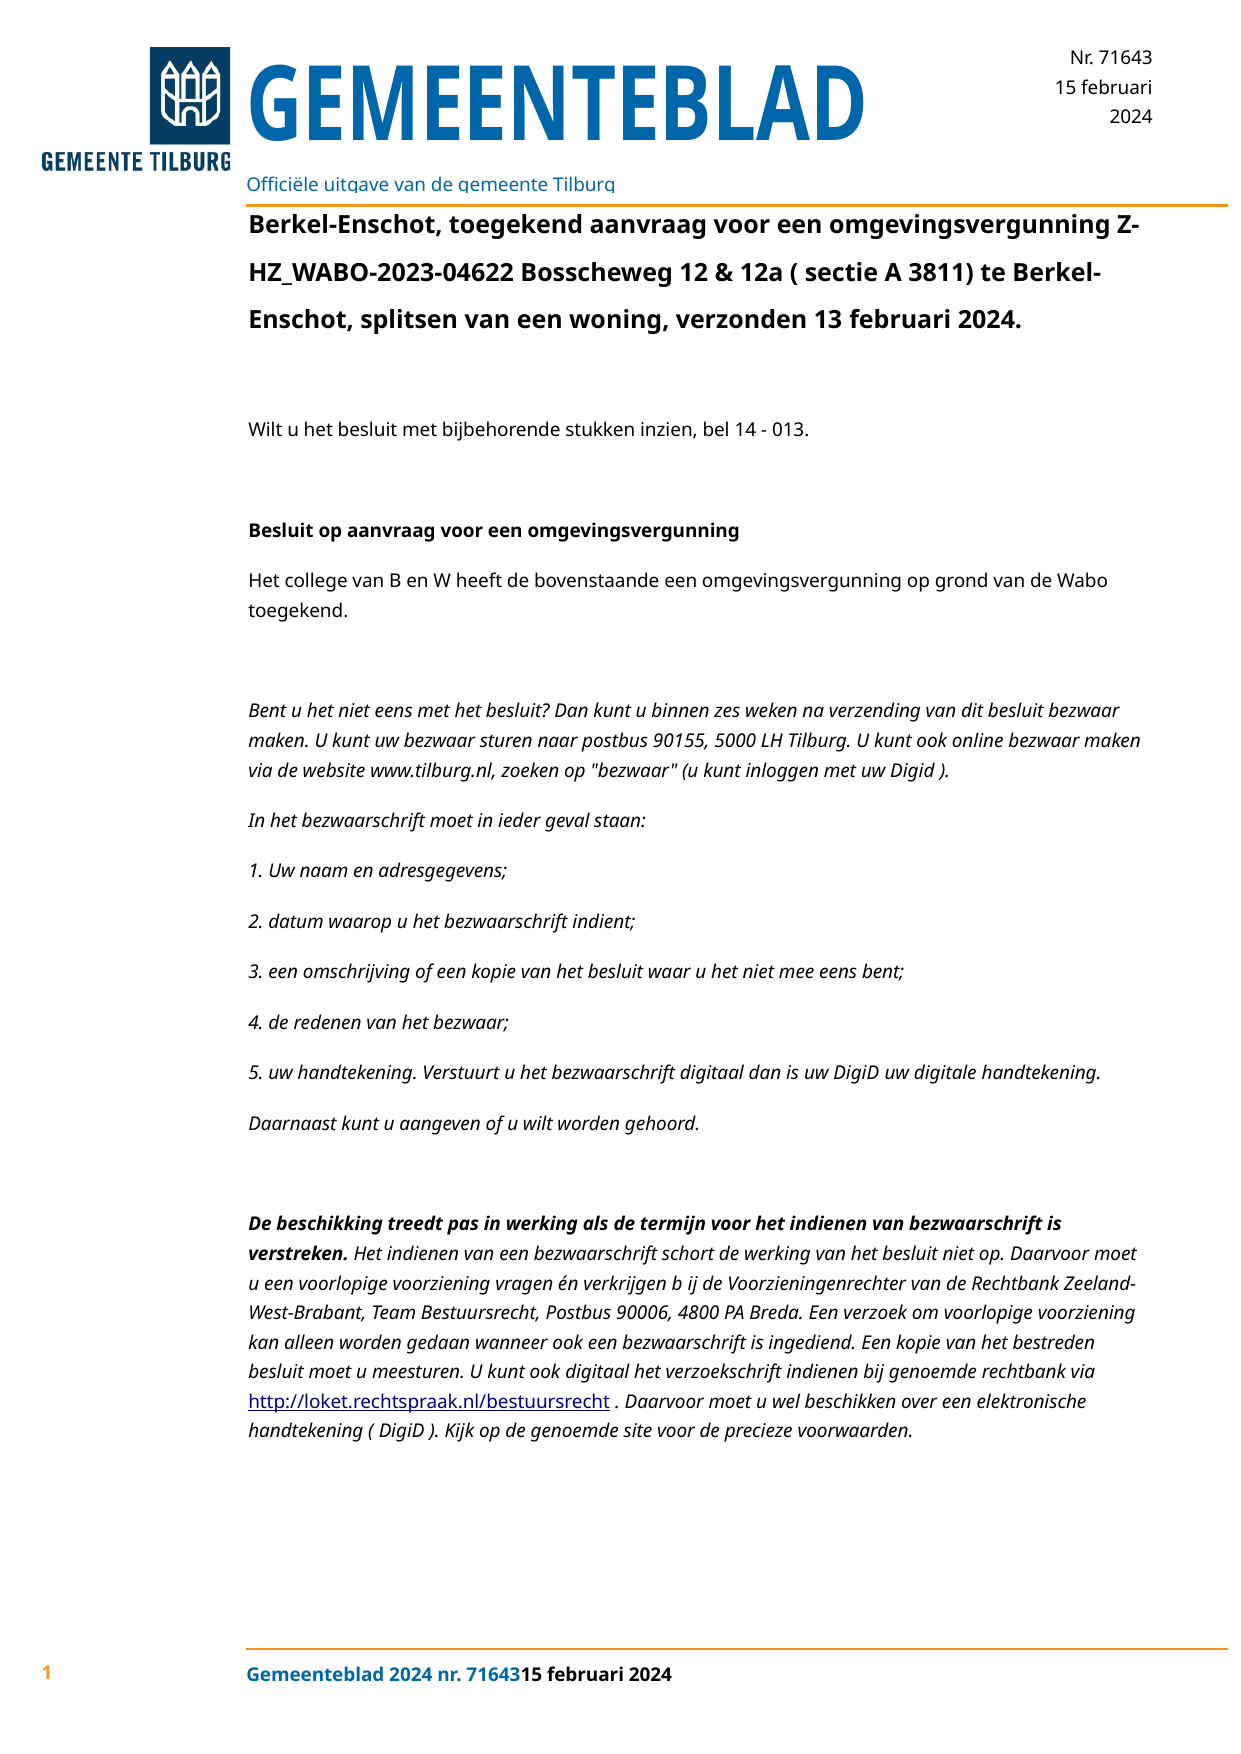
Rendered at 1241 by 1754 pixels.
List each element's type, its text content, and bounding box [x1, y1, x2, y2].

text In het bezwaarschrift moet in ieder geval staan: [248, 807, 1152, 833]
text Bent u het niet eens met het besluit? Dan kunt u binnen zes weken na verzending van dit besluit bezwaar maken. U kunt uw bezwaar sturen naar postbus 90155, 5000 LH Tilburg. U kunt ook online bezwaar maken via de website www.tilburg.nl, zoeken op "bezwaar" (u kunt inloggen met uw Digid ). [248, 698, 1152, 782]
text 4. de redenen van het bezwaar; [248, 1009, 1152, 1034]
text 1. Uw naam en adresgegevens; [248, 858, 1152, 883]
text Wilt u het besluit met bijbehorende stukken inzien, bel 14 - 013. [248, 416, 1152, 442]
picture [41, 47, 231, 172]
text 2. datum waarop u het bezwaarschrift indient; [248, 908, 1152, 934]
text Daarnaast kunt u aangeven of u wilt worden gehoord. [248, 1110, 1152, 1135]
text 5. uw handtekening. Verstuurt u het bezwaarschrift digitaal dan is uw DigiD uw digitale handtekening. [248, 1059, 1152, 1085]
text Berkel-Enschot, toegekend aanvraag voor een omgevingsvergunning Z-HZ_WABO-2023-04622 Bosscheweg 12 & 12a ( sectie A 3811) te Berkel-Enschot, splitsen van een woning, verzonden 13 februari 2024. [248, 207, 1152, 336]
text Besluit op aanvraag voor een omgevingsvergunning [248, 517, 1152, 542]
text 3. een omschrijving of een kopie van het besluit waar u het niet mee eens bent; [248, 958, 1152, 984]
text Het college van B en W heeft de bovenstaande een omgevingsvergunning op grond van de Wabo toegekend. [248, 567, 1152, 622]
text De beschikking treedt pas in werking als de termijn voor het indienen van bezwaarschrift is verstreken. Het indienen van een bezwaarschrift schort de werking van het besluit niet op. Daarvoor moet u een voorlopige voorziening vragen én verkrijgen b ij de Voorzieningenrechter van de Rechtbank Zeeland-West-Brabant, Team Bestuursrecht, Postbus 90006, 4800 PA Breda. Een verzoek om voorlopige voorziening kan alleen worden gedaan wanneer ook een bezwaarschrift is ingediend. Een kopie van het bestreden besluit moet u meesturen. U kunt ook digitaal het verzoekschrift indienen bij genoemde rechtbank via http://loket.rechtspraak.nl/bestuursrecht . Daarvoor moet u wel beschikken over een elektronische handtekening ( DigiD ). Kijk op de genoemde site voor de precieze voorwaarden. [248, 1211, 1152, 1443]
